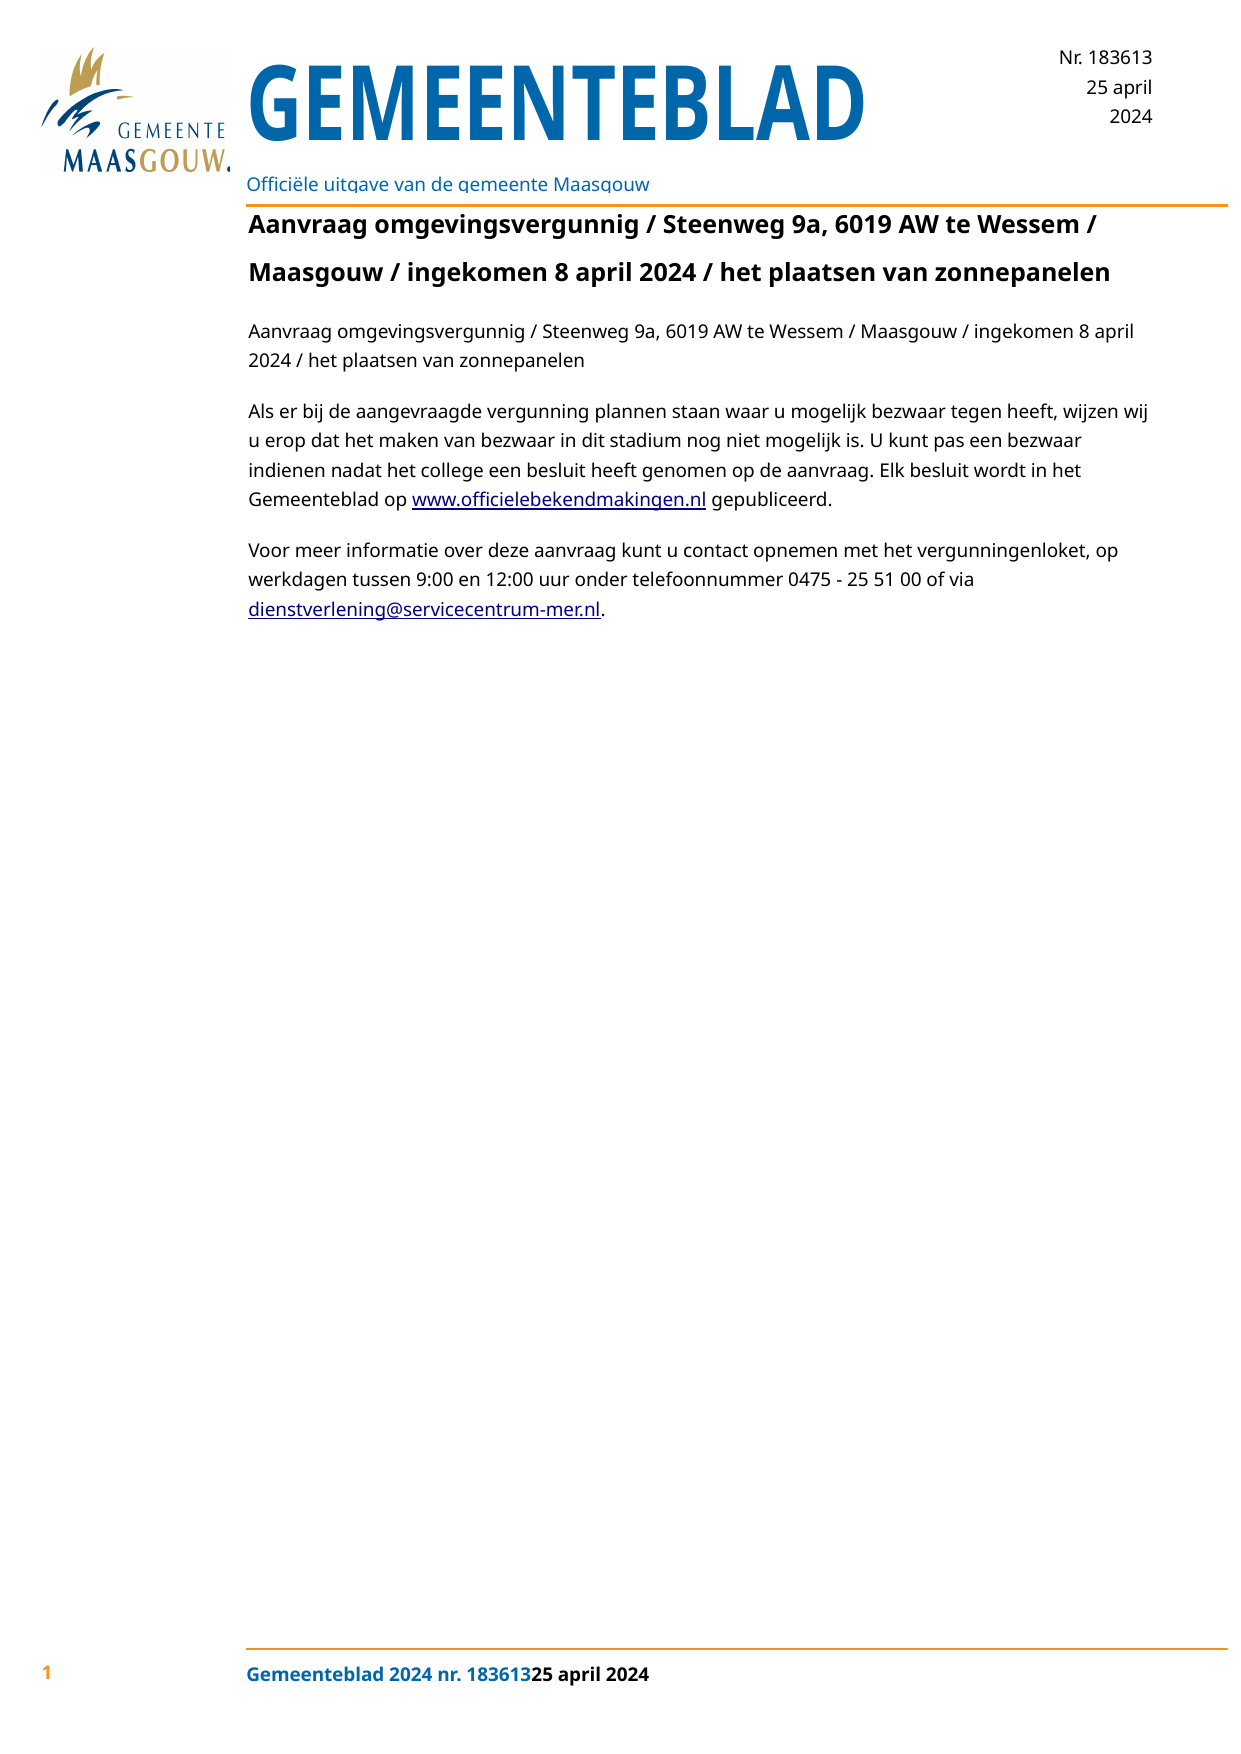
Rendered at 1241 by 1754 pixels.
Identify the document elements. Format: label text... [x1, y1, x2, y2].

text Als er bij de aangevraagde vergunning plannen staan waar u mogelijk bezwaar tegen heeft, wijzen wij u erop dat het maken van bezwaar in dit stadium nog niet mogelijk is. U kunt pas een bezwaar indienen nadat het college een besluit heeft genomen op de aanvraag. Elk besluit wordt in het Gemeenteblad op www.officielebekendmakingen.nl gepubliceerd. [248, 398, 1152, 512]
text Voor meer informatie over deze aanvraag kunt u contact opnemen met het vergunningenloket, op werkdagen tussen 9:00 en 12:00 uur onder telefoonnummer 0475 - 25 51 00 of via dienstverlening@servicecentrum-mer.nl. [248, 537, 1152, 622]
text Aanvraag omgevingsvergunnig / Steenweg 9a, 6019 AW te Wessem / Maasgouw / ingekomen 8 april 2024 / het plaatsen van zonnepanelen [248, 318, 1152, 373]
picture [41, 47, 231, 172]
text Aanvraag omgevingsvergunnig / Steenweg 9a, 6019 AW te Wessem / Maasgouw / ingekomen 8 april 2024 / het plaatsen van zonnepanelen [248, 207, 1152, 288]
